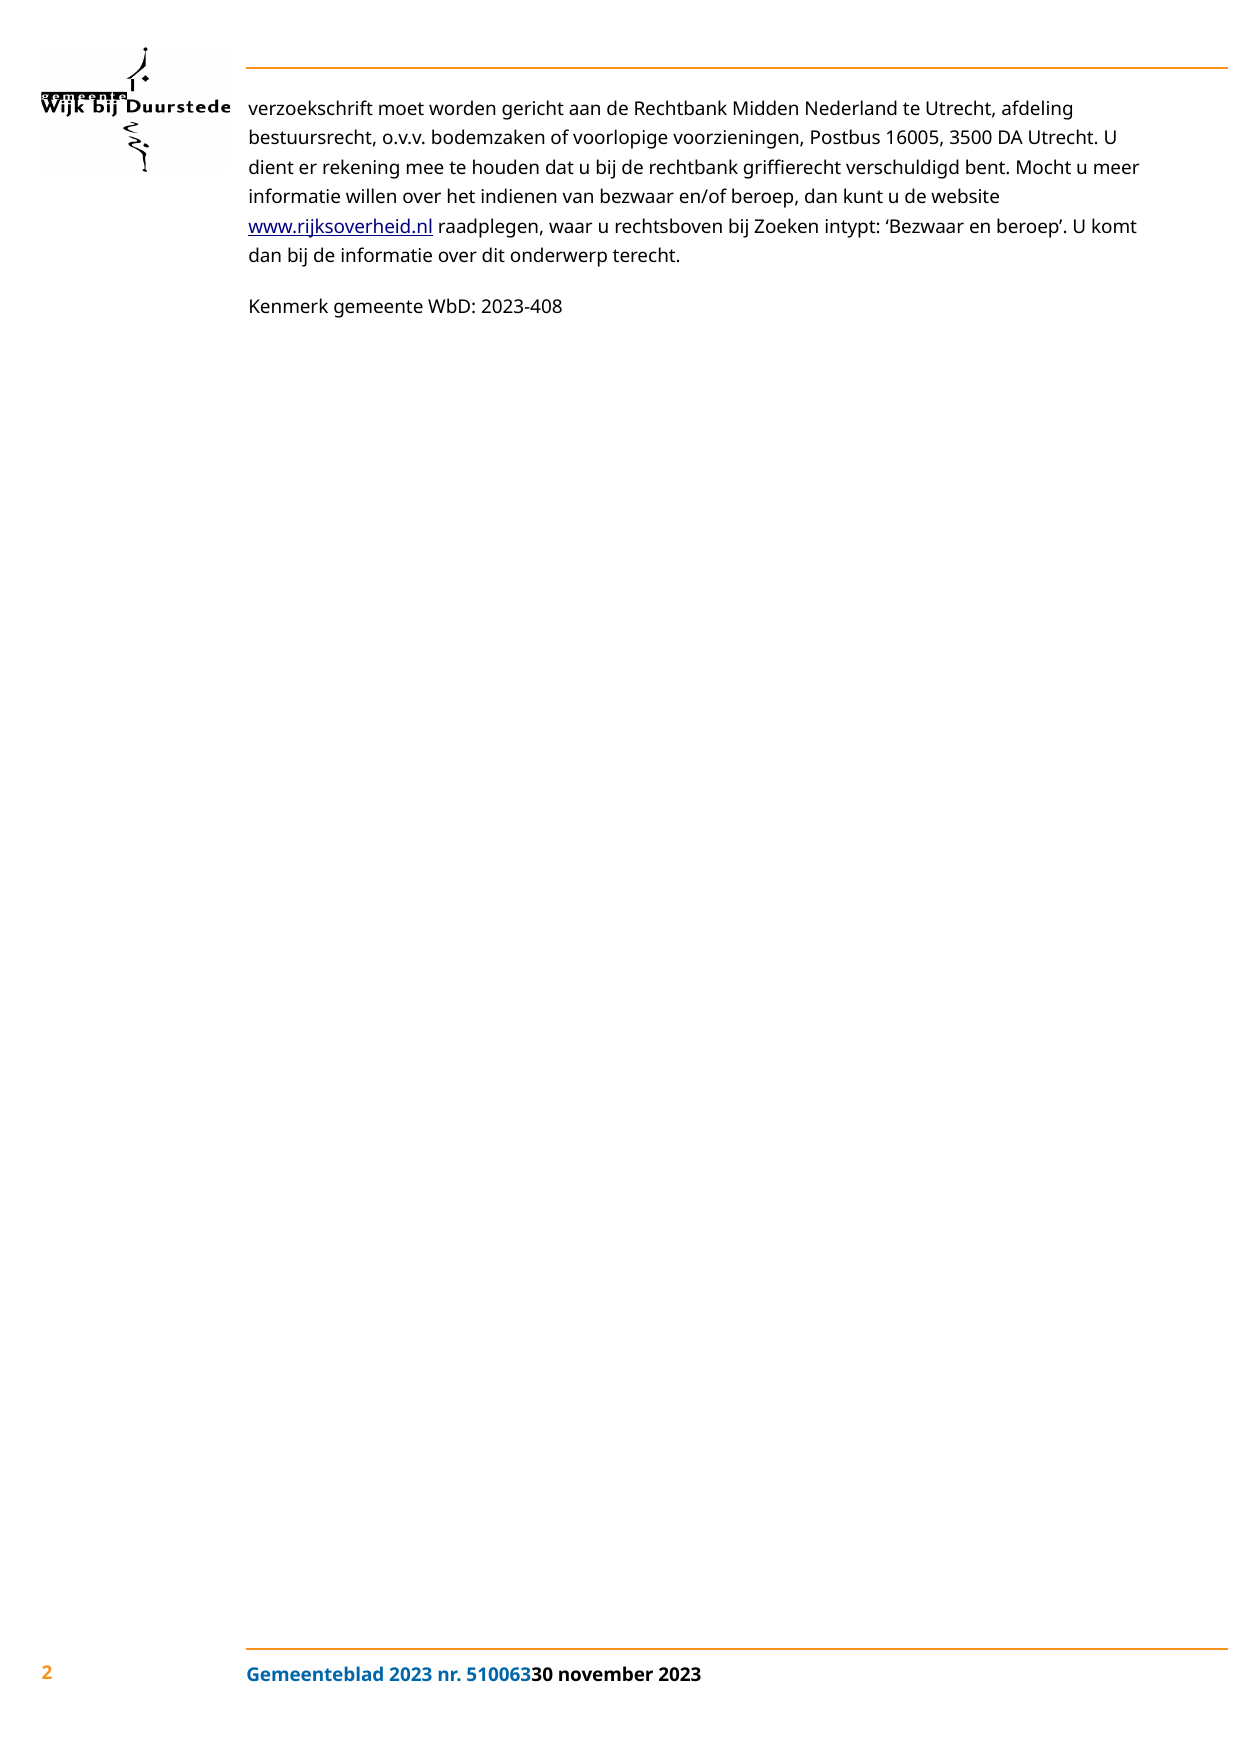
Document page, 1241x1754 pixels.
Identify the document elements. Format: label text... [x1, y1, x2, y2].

text Kenmerk gemeente WbD: 2023-408 [248, 293, 1152, 319]
picture [41, 47, 231, 172]
text verzoekschrift moet worden gericht aan de Rechtbank Midden Nederland te Utrecht, afdeling bestuursrecht, o.v.v. bodemzaken of voorlopige voorzieningen, Postbus 16005, 3500 DA Utrecht. U dient er rekening mee te houden dat u bij de rechtbank griffierecht verschuldigd bent. Mocht u meer informatie willen over het indienen van bezwaar en/of beroep, dan kunt u de website www.rijksoverheid.nl raadplegen, waar u rechtsboven bij Zoeken intypt: ‘Bezwaar en beroep’. U komt dan bij de informatie over dit onderwerp terecht. [248, 95, 1152, 268]
